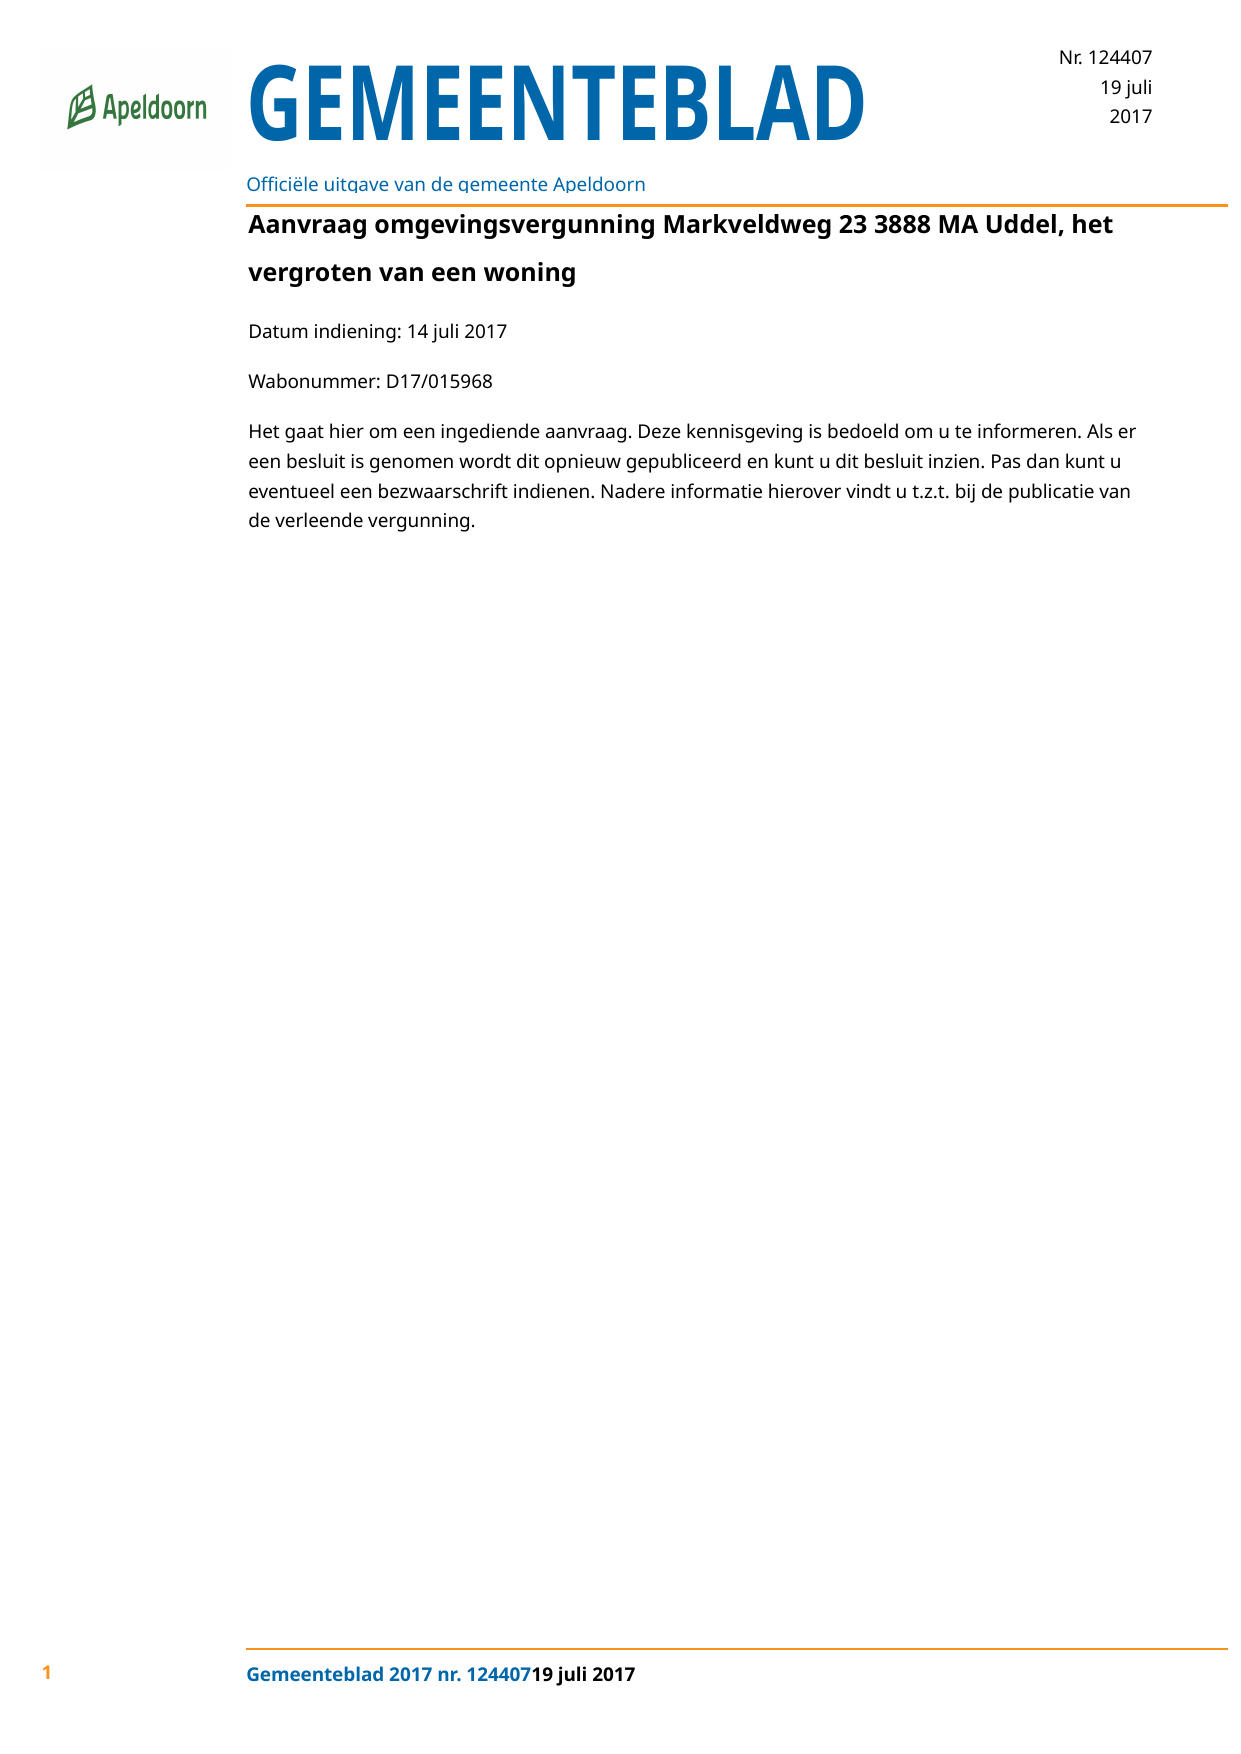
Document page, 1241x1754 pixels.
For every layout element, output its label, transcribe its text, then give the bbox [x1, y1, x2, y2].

text Het gaat hier om een ingediende aanvraag. Deze kennisgeving is bedoeld om u te informeren. Als er een besluit is genomen wordt dit opnieuw gepubliceerd en kunt u dit besluit inzien. Pas dan kunt u eventueel een bezwaarschrift indienen. Nadere informatie hierover vindt u t.z.t. bij de publicatie van de verleende vergunning. [248, 419, 1152, 533]
text Aanvraag omgevingsvergunning Markveldweg 23 3888 MA Uddel, het vergroten van een woning [248, 207, 1152, 288]
picture [41, 47, 231, 172]
text Datum indiening: 14 juli 2017 [248, 318, 1152, 344]
text Wabonummer: D17/015968 [248, 368, 1152, 394]
